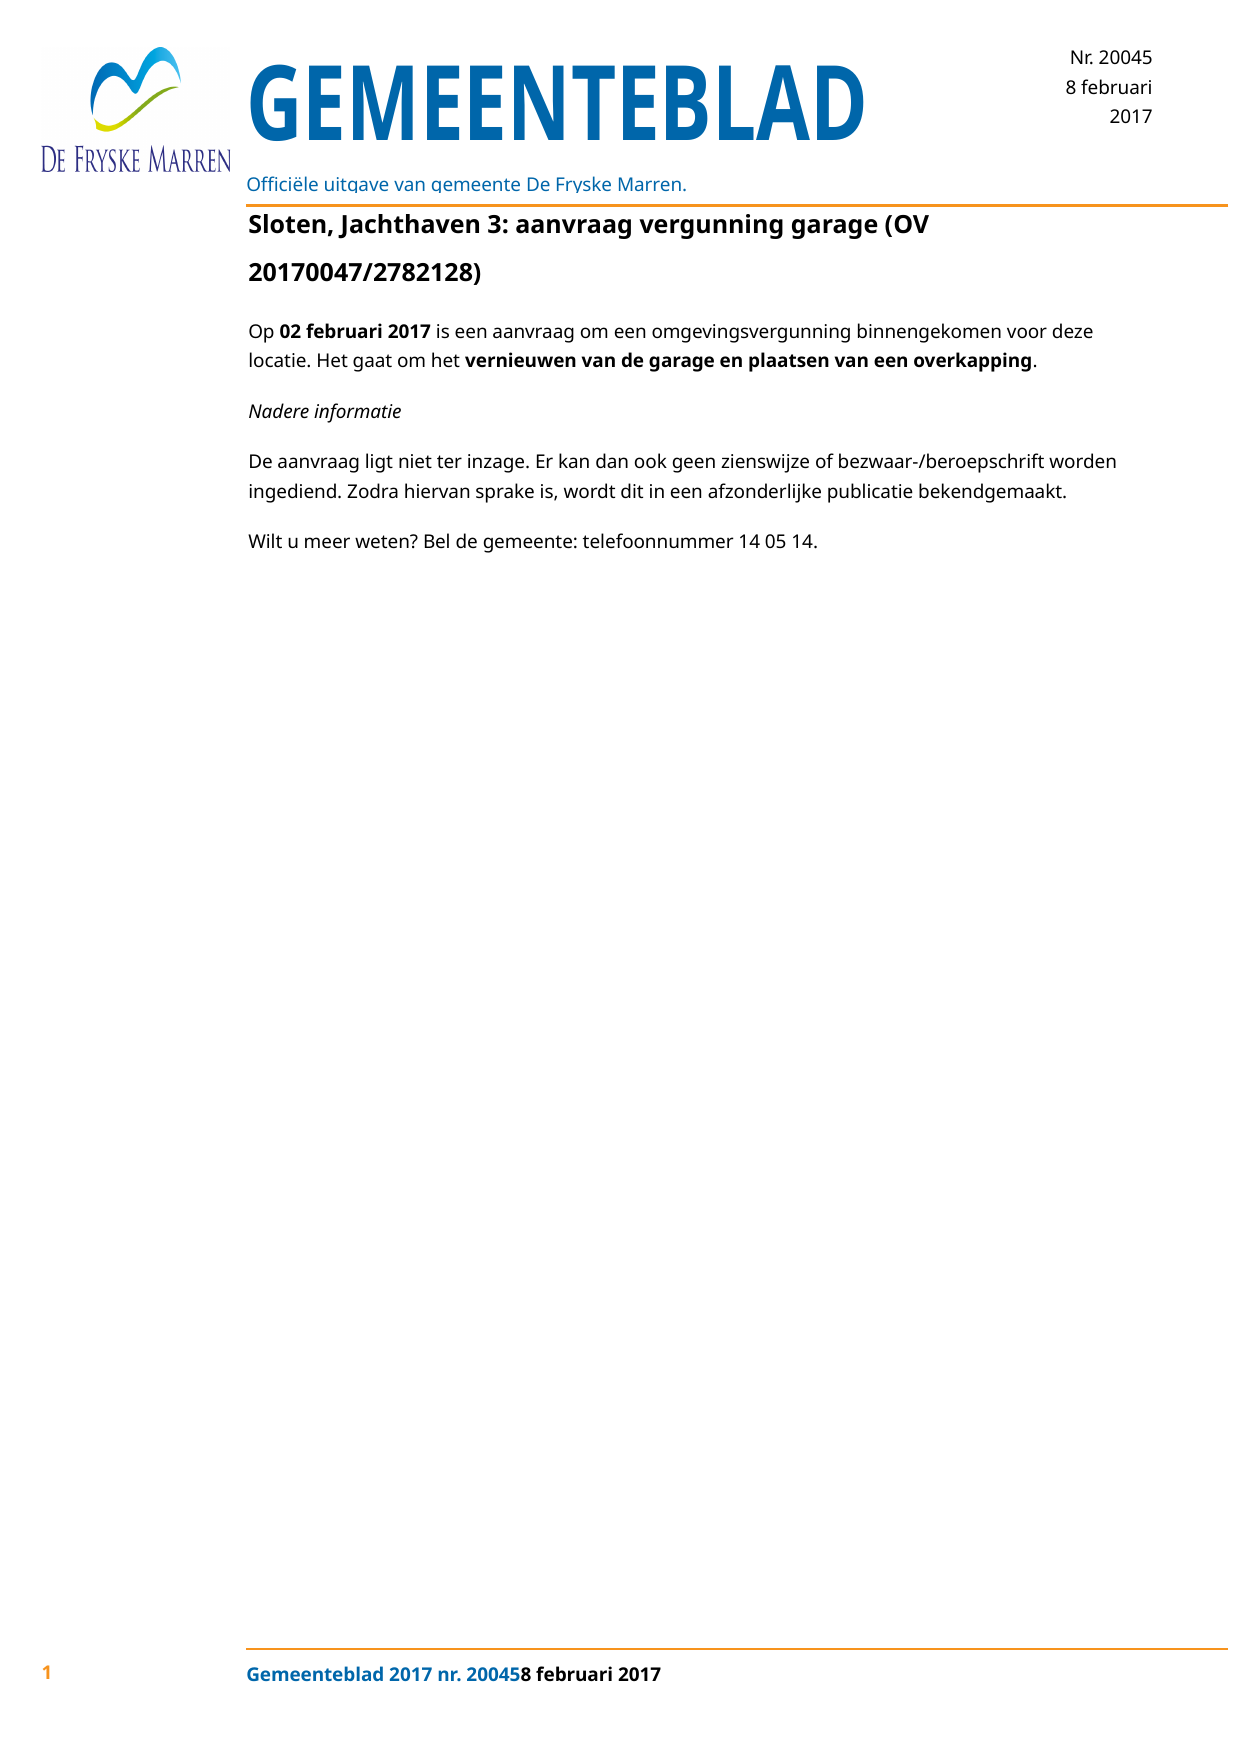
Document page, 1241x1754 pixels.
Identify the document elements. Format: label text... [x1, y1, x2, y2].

picture [41, 47, 231, 172]
text Wilt u meer weten? Bel de gemeente: telefoonnummer 14 05 14. [248, 528, 1152, 554]
text De aanvraag ligt niet ter inzage. Er kan dan ook geen zienswijze of bezwaar-/beroepschrift worden ingediend. Zodra hiervan sprake is, wordt dit in een afzonderlijke publicatie bekendgemaakt. [248, 448, 1152, 504]
text Sloten, Jachthaven 3: aanvraag vergunning garage (OV 20170047/2782128) [248, 207, 1152, 288]
text Nadere informatie [248, 398, 1152, 424]
text Op 02 februari 2017 is een aanvraag om een omgevingsvergunning binnengekomen voor deze locatie. Het gaat om het vernieuwen van de garage en plaatsen van een overkapping. [248, 318, 1152, 373]
